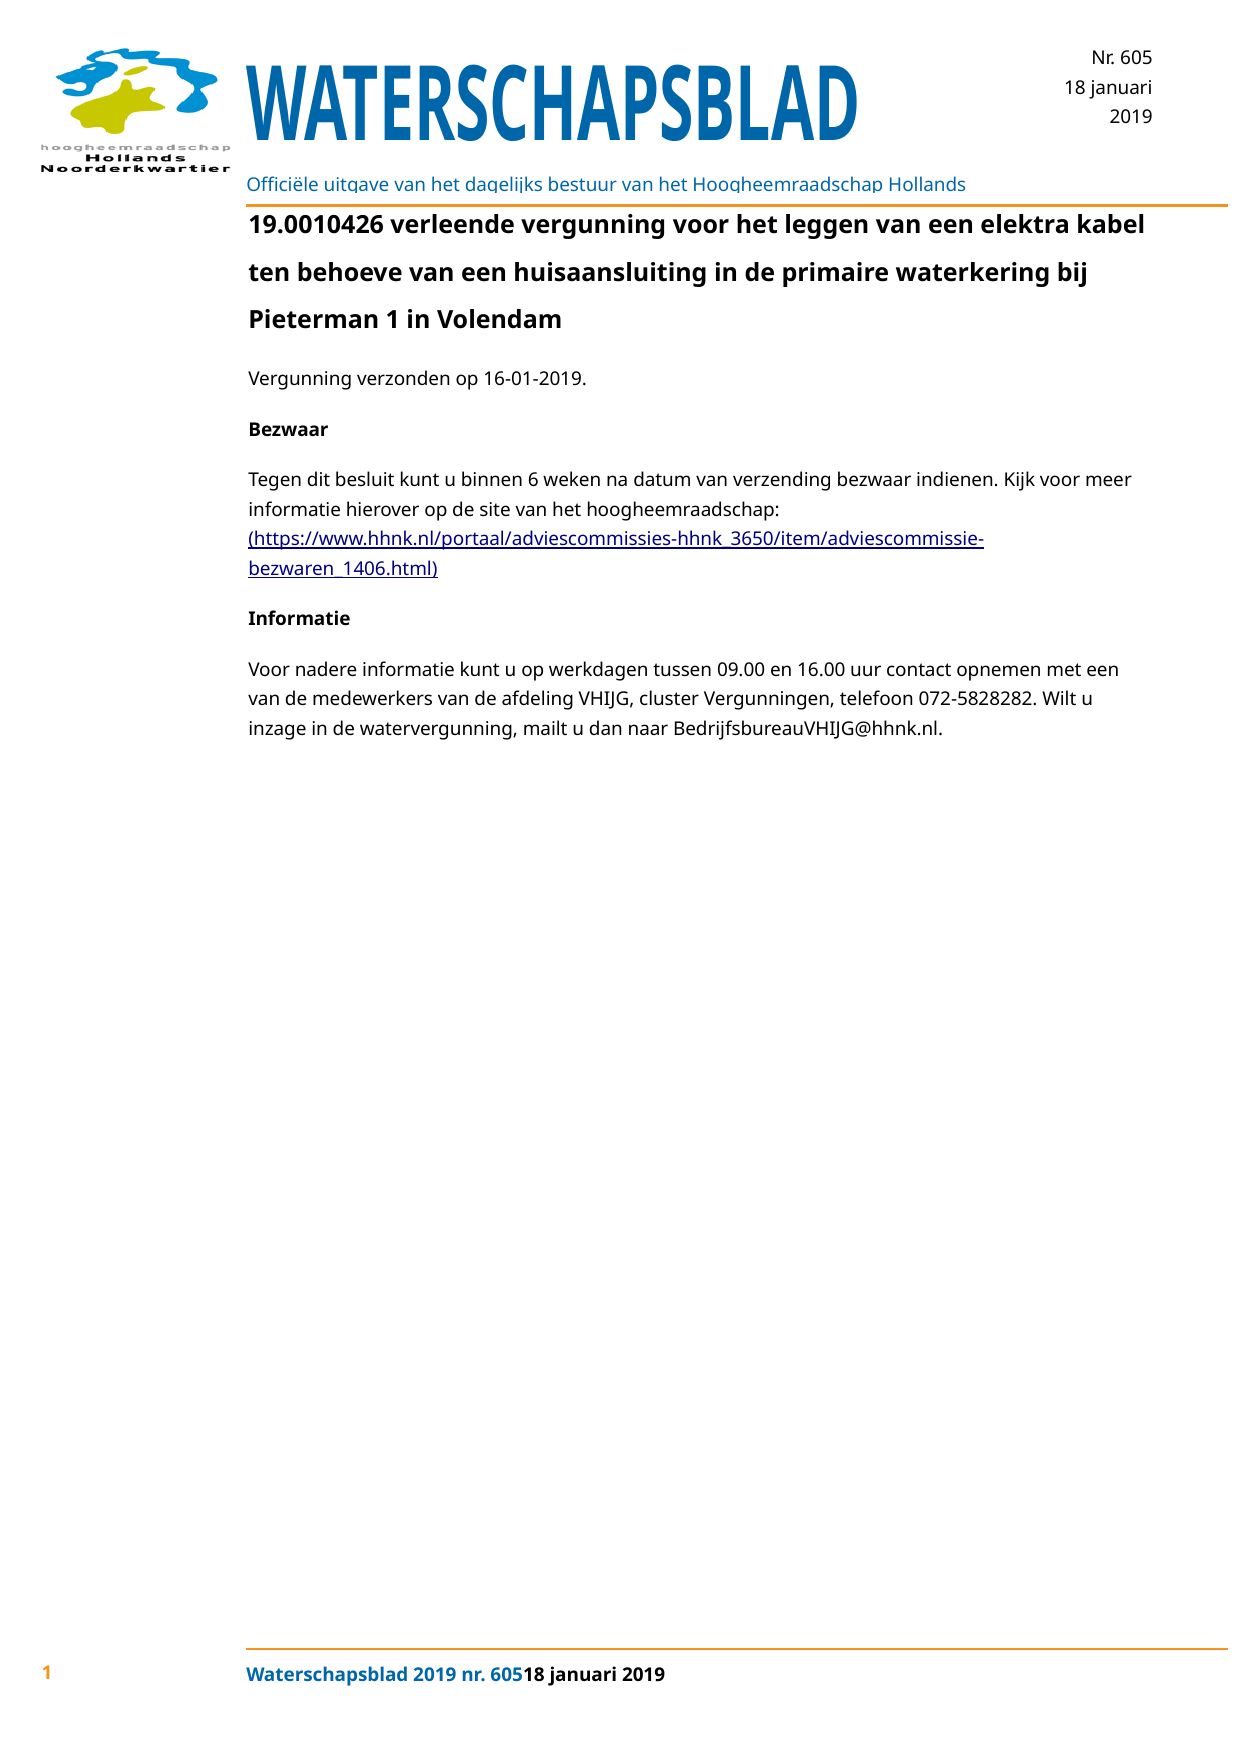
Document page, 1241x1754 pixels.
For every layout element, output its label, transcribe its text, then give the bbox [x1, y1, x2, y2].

text Bezwaar [248, 416, 1152, 442]
text Informatie [248, 606, 1152, 631]
picture [41, 47, 231, 172]
text 19.0010426 verleende vergunning voor het leggen van een elektra kabel ten behoeve van een huisaansluiting in de primaire waterkering bij Pieterman 1 in Volendam [248, 207, 1152, 336]
text Voor nadere informatie kunt u op werkdagen tussen 09.00 en 16.00 uur contact opnemen met een van de medewerkers van de afdeling VHIJG, cluster Vergunningen, telefoon 072-5828282. Wilt u inzage in de watervergunning, mailt u dan naar BedrijfsbureauVHIJG@hhnk.nl. [248, 656, 1152, 741]
text Vergunning verzonden op 16-01-2019. [248, 366, 1152, 391]
text Tegen dit besluit kunt u binnen 6 weken na datum van verzending bezwaar indienen. Kijk voor meer informatie hierover op de site van het hoogheemraadschap: (https://www.hhnk.nl/portaal/adviescommissies-hhnk_3650/item/adviescommissie-bezwaren_1406.html) [248, 466, 1152, 581]
